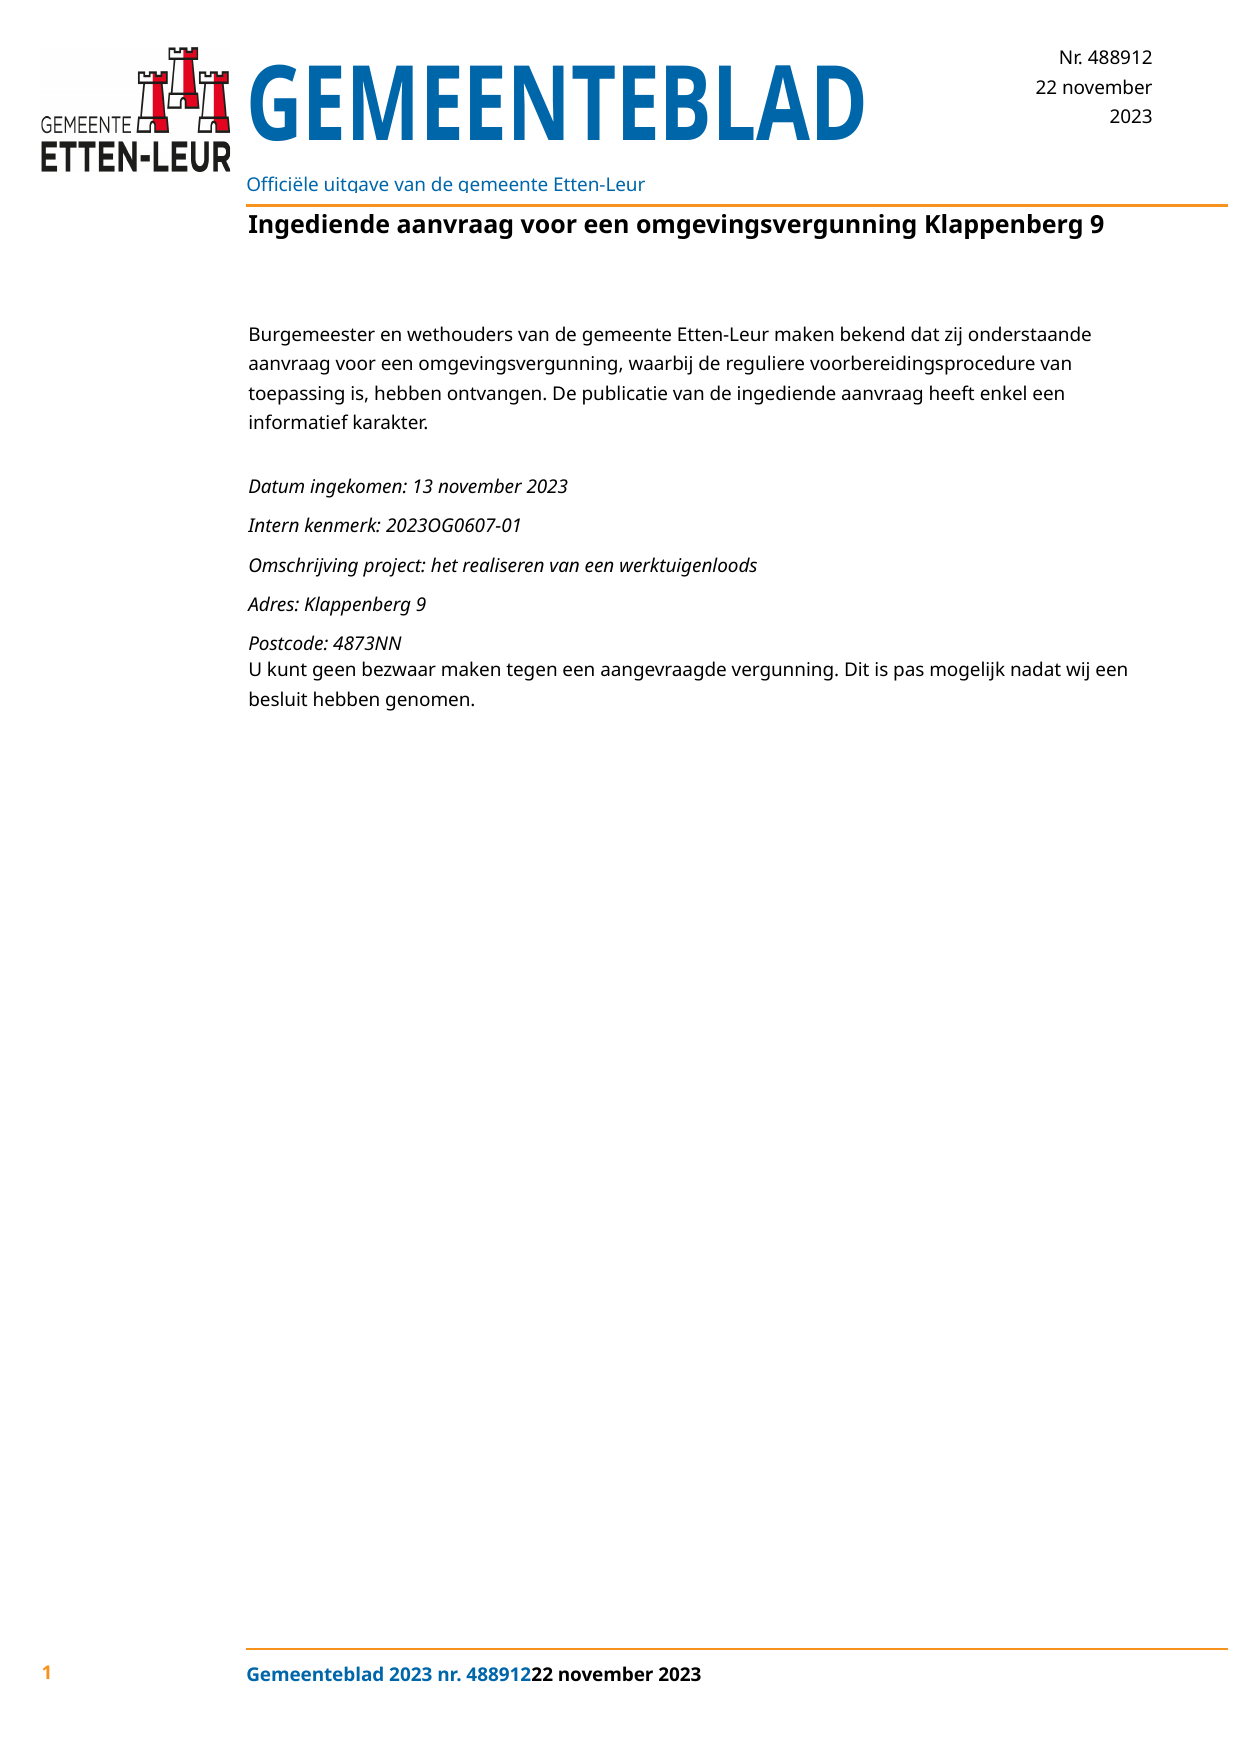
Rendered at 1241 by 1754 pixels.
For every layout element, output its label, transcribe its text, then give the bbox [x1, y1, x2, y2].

text U kunt geen bezwaar maken tegen een aangevraagde vergunning. Dit is pas mogelijk nadat wij een besluit hebben genomen. [248, 656, 1152, 712]
text Postcode: 4873NN [248, 631, 1152, 656]
text Omschrijving project: het realiseren van een werktuigenloods [248, 552, 1152, 578]
text Datum ingekomen: 13 november 2023 [248, 473, 1152, 499]
text Adres: Klappenberg 9 [248, 591, 1152, 617]
text Intern kenmerk: 2023OG0607-01 [248, 513, 1152, 538]
text Burgemeester en wethouders van de gemeente Etten-Leur maken bekend dat zij onderstaande aanvraag voor een omgevingsvergunning, waarbij de reguliere voorbereidingsprocedure van toepassing is, hebben ontvangen. De publicatie van de ingediende aanvraag heeft enkel een informatief karakter. [248, 321, 1152, 435]
picture [41, 47, 231, 172]
text Ingediende aanvraag voor een omgevingsvergunning Klappenberg 9 [248, 207, 1152, 241]
